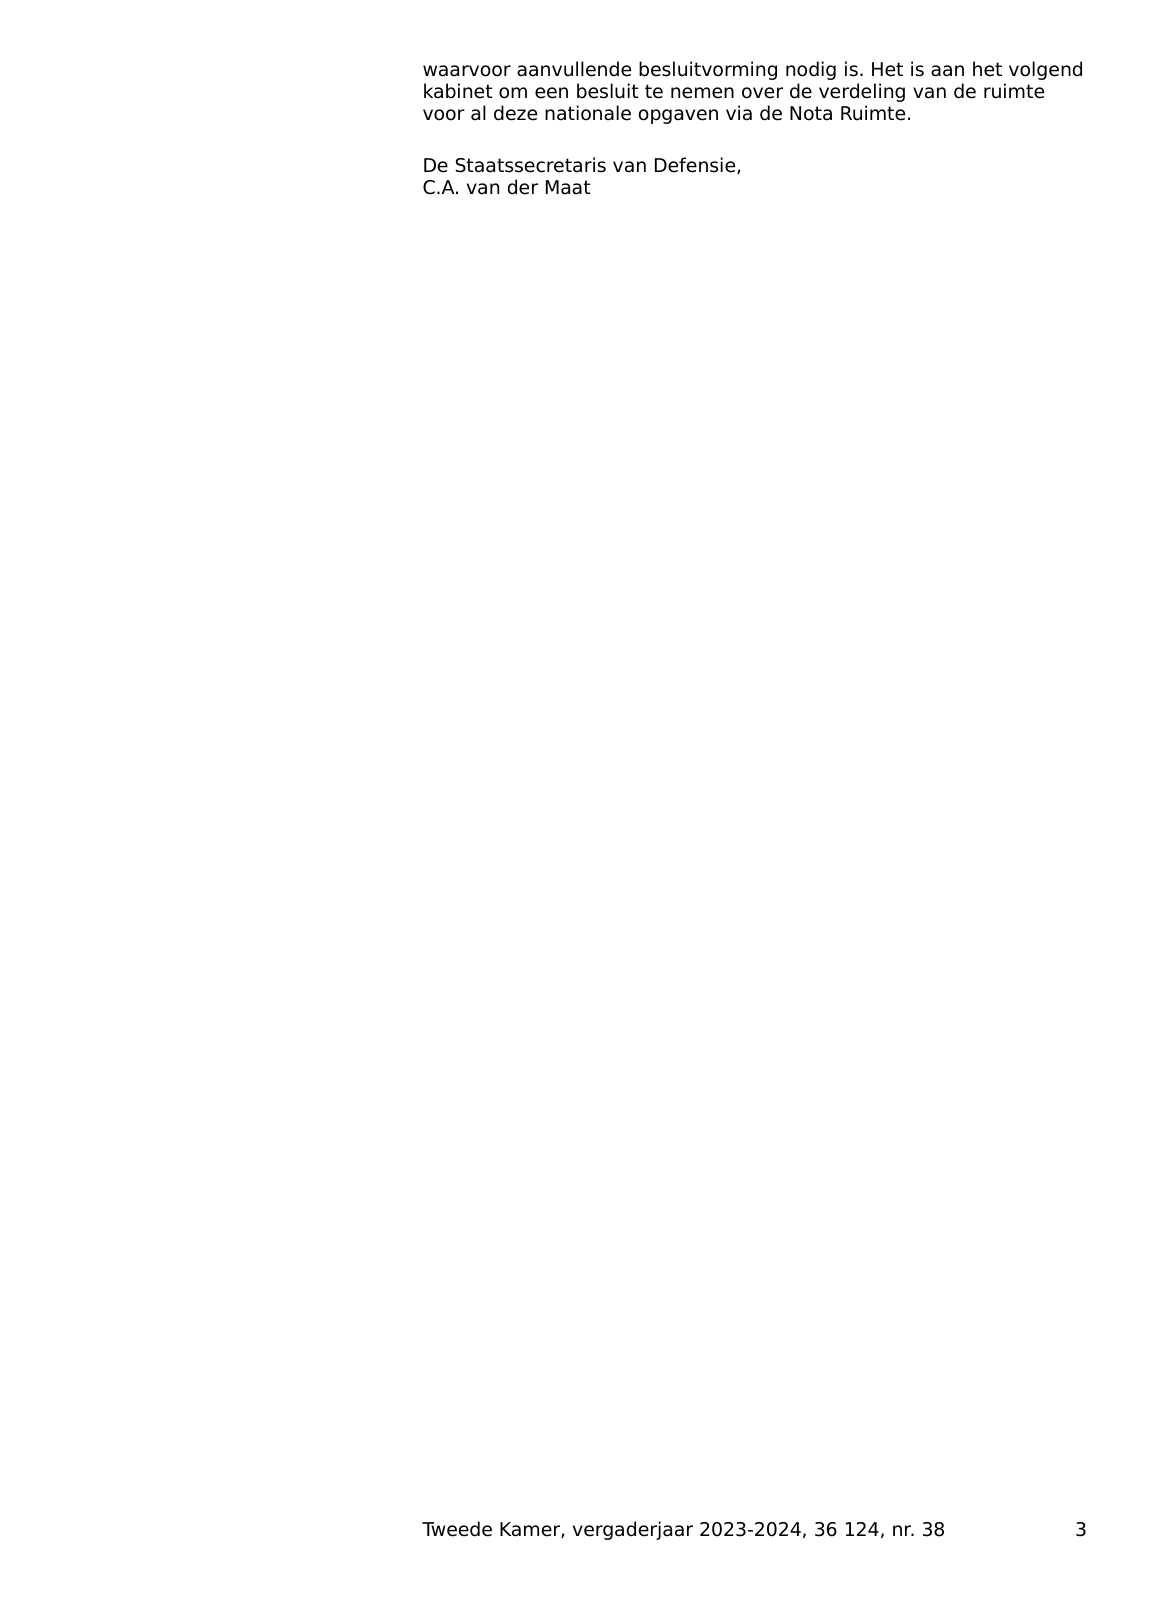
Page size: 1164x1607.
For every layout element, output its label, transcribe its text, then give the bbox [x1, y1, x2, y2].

text De Staatssecretaris van Defensie, C.A. van der Maat [422, 155, 1087, 199]
text waarvoor aanvullende besluitvorming nodig is. Het is aan het volgend kabinet om een besluit te nemen over de verdeling van de ruimte voor al deze nationale opgaven via de Nota Ruimte. [422, 59, 1087, 125]
